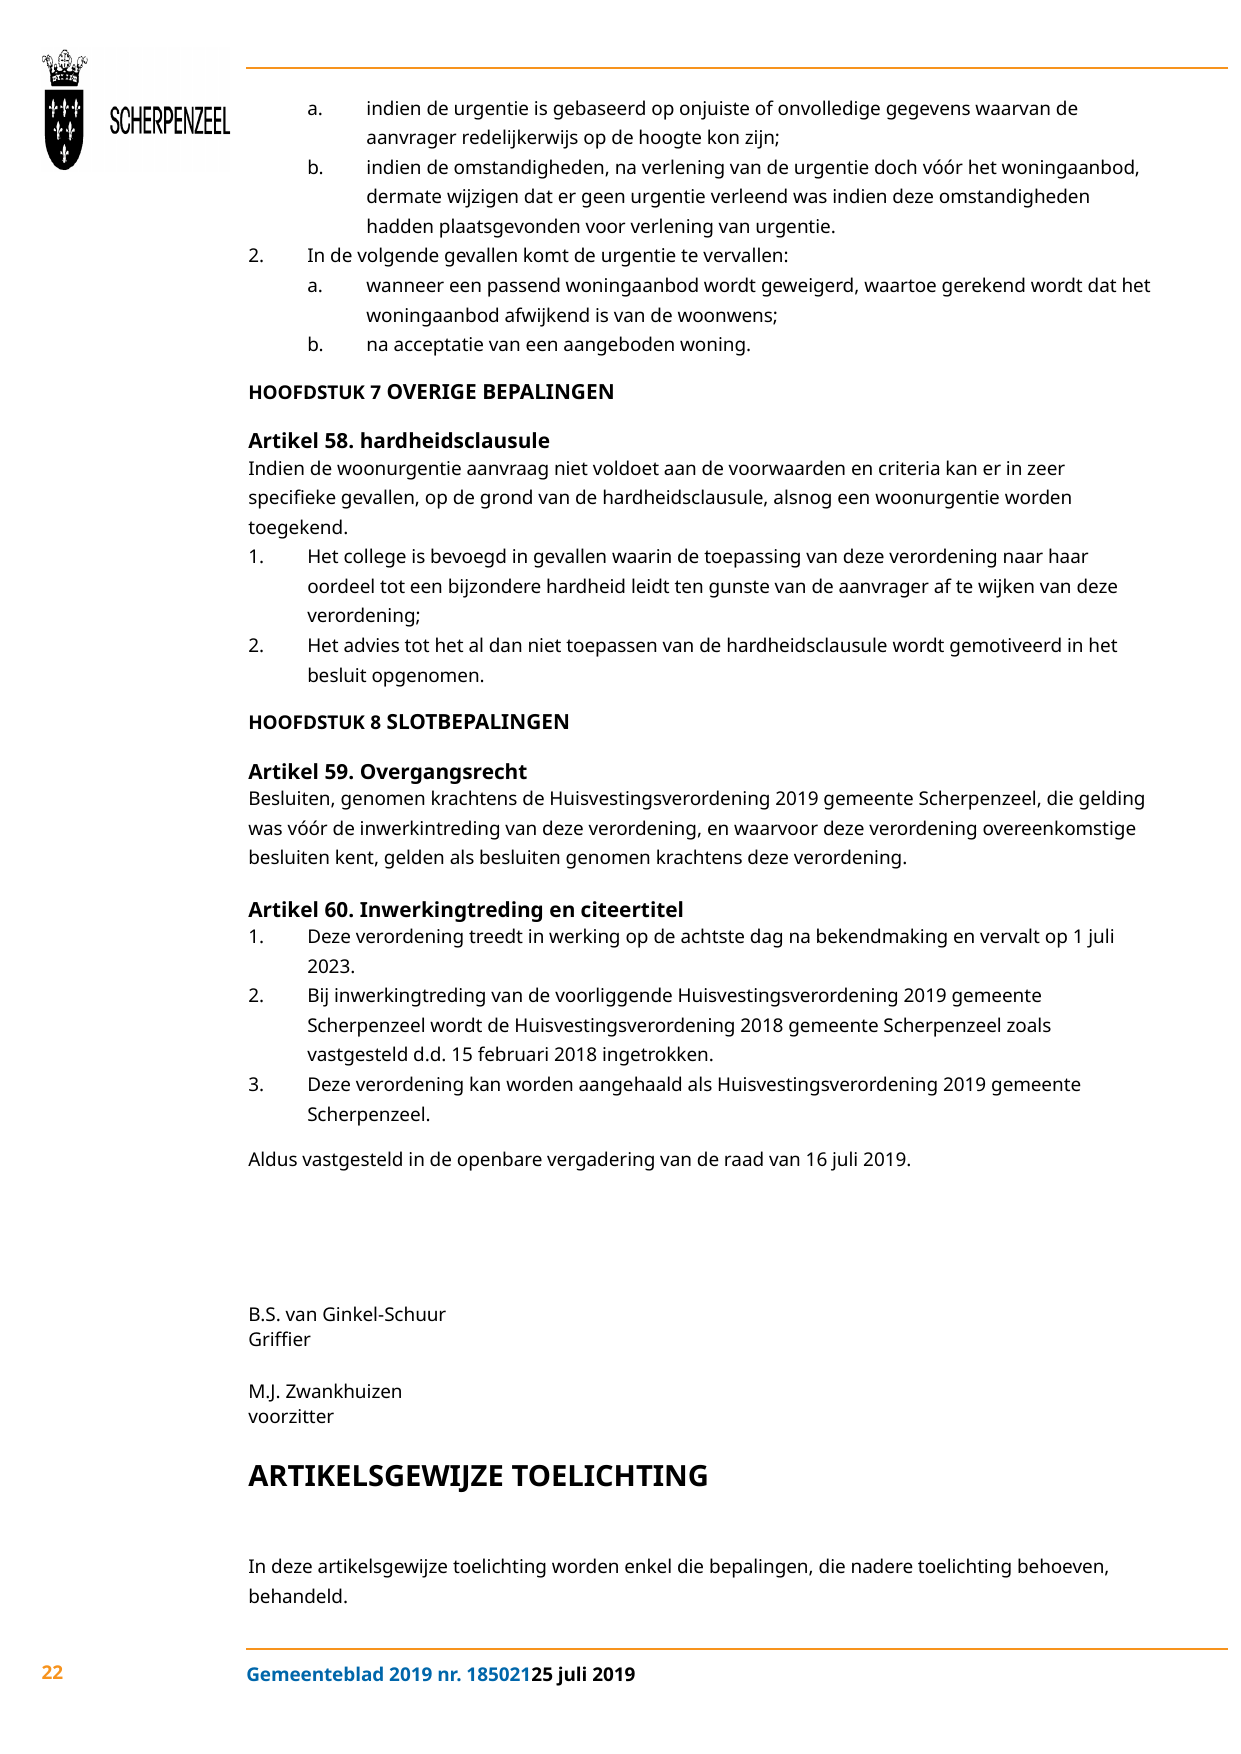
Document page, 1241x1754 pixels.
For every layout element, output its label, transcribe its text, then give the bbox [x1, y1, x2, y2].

list Bij inwerkingtreding van de voorliggende Huisvestingsverordening 2019 gemeente Scherpenzeel wordt de Huisvestingsverordening 2018 gemeente Scherpenzeel zoals vastgesteld d.d. 15 februari 2018 ingetrokken. [248, 982, 1152, 1067]
text Artikel 59. Overgangsrecht [248, 757, 1152, 785]
text Artikel 58. hardheidsclausule [248, 426, 1152, 455]
text ARTIKELSGEWIJZE TOELICHTING [248, 1455, 1152, 1495]
text HOOFDSTUK 7 OVERIGE BEPALINGEN [248, 377, 1152, 406]
text Artikel 60. Inwerkingtreding en citeertitel [248, 895, 1152, 923]
list indien de urgentie is gebaseerd op onjuiste of onvolledige gegevens waarvan de aanvrager redelijkerwijs op de hoogte kon zijn; [307, 95, 1152, 150]
list indien de omstandigheden, na verlening van de urgentie doch vóór het woningaanbod, dermate wijzigen dat er geen urgentie verleend was indien deze omstandigheden hadden plaatsgevonden voor verlening van urgentie. [307, 154, 1152, 239]
text voorzitter [248, 1404, 1152, 1429]
list na acceptatie van een aangeboden woning. [307, 331, 1152, 357]
text Besluiten, genomen krachtens de Huisvestingsverordening 2019 gemeente Scherpenzeel, die gelding was vóór de inwerkintreding van deze verordening, en waarvoor deze verordening overeenkomstige besluiten kent, gelden als besluiten genomen krachtens deze verordening. [248, 785, 1152, 870]
list Het college is bevoegd in gevallen waarin de toepassing van deze verordening naar haar oordeel tot een bijzondere hardheid leidt ten gunste van de aanvrager af te wijken van deze verordening; [248, 543, 1152, 628]
text M.J. Zwankhuizen [248, 1378, 1152, 1404]
picture [41, 47, 231, 172]
text In deze artikelsgewijze toelichting worden enkel die bepalingen, die nadere toelichting behoeven, behandeld. [248, 1553, 1152, 1609]
list Deze verordening kan worden aangehaald als Huisvestingsverordening 2019 gemeente Scherpenzeel. [248, 1071, 1152, 1126]
list Het advies tot het al dan niet toepassen van de hardheidsclausule wordt gemotiveerd in het besluit opgenomen. [248, 632, 1152, 688]
text Indien de woonurgentie aanvraag niet voldoet aan de voorwaarden en criteria kan er in zeer specifieke gevallen, op de grond van de hardheidsclausule, alsnog een woonurgentie worden toegekend. [248, 455, 1152, 540]
text Griffier [248, 1326, 1152, 1352]
list Deze verordening treedt in werking op de achtste dag na bekendmaking en vervalt op 1 juli 2023. [248, 923, 1152, 978]
text HOOFDSTUK 8 SLOTBEPALINGEN [248, 707, 1152, 736]
list In de volgende gevallen komt de urgentie te vervallen: [248, 243, 1152, 268]
list wanneer een passend woningaanbod wordt geweigerd, waartoe gerekend wordt dat het woningaanbod afwijkend is van de woonwens; [307, 272, 1152, 328]
text Aldus vastgesteld in de openbare vergadering van de raad van 16 juli 2019. [248, 1146, 1152, 1172]
text B.S. van Ginkel-Schuur [248, 1301, 1152, 1326]
